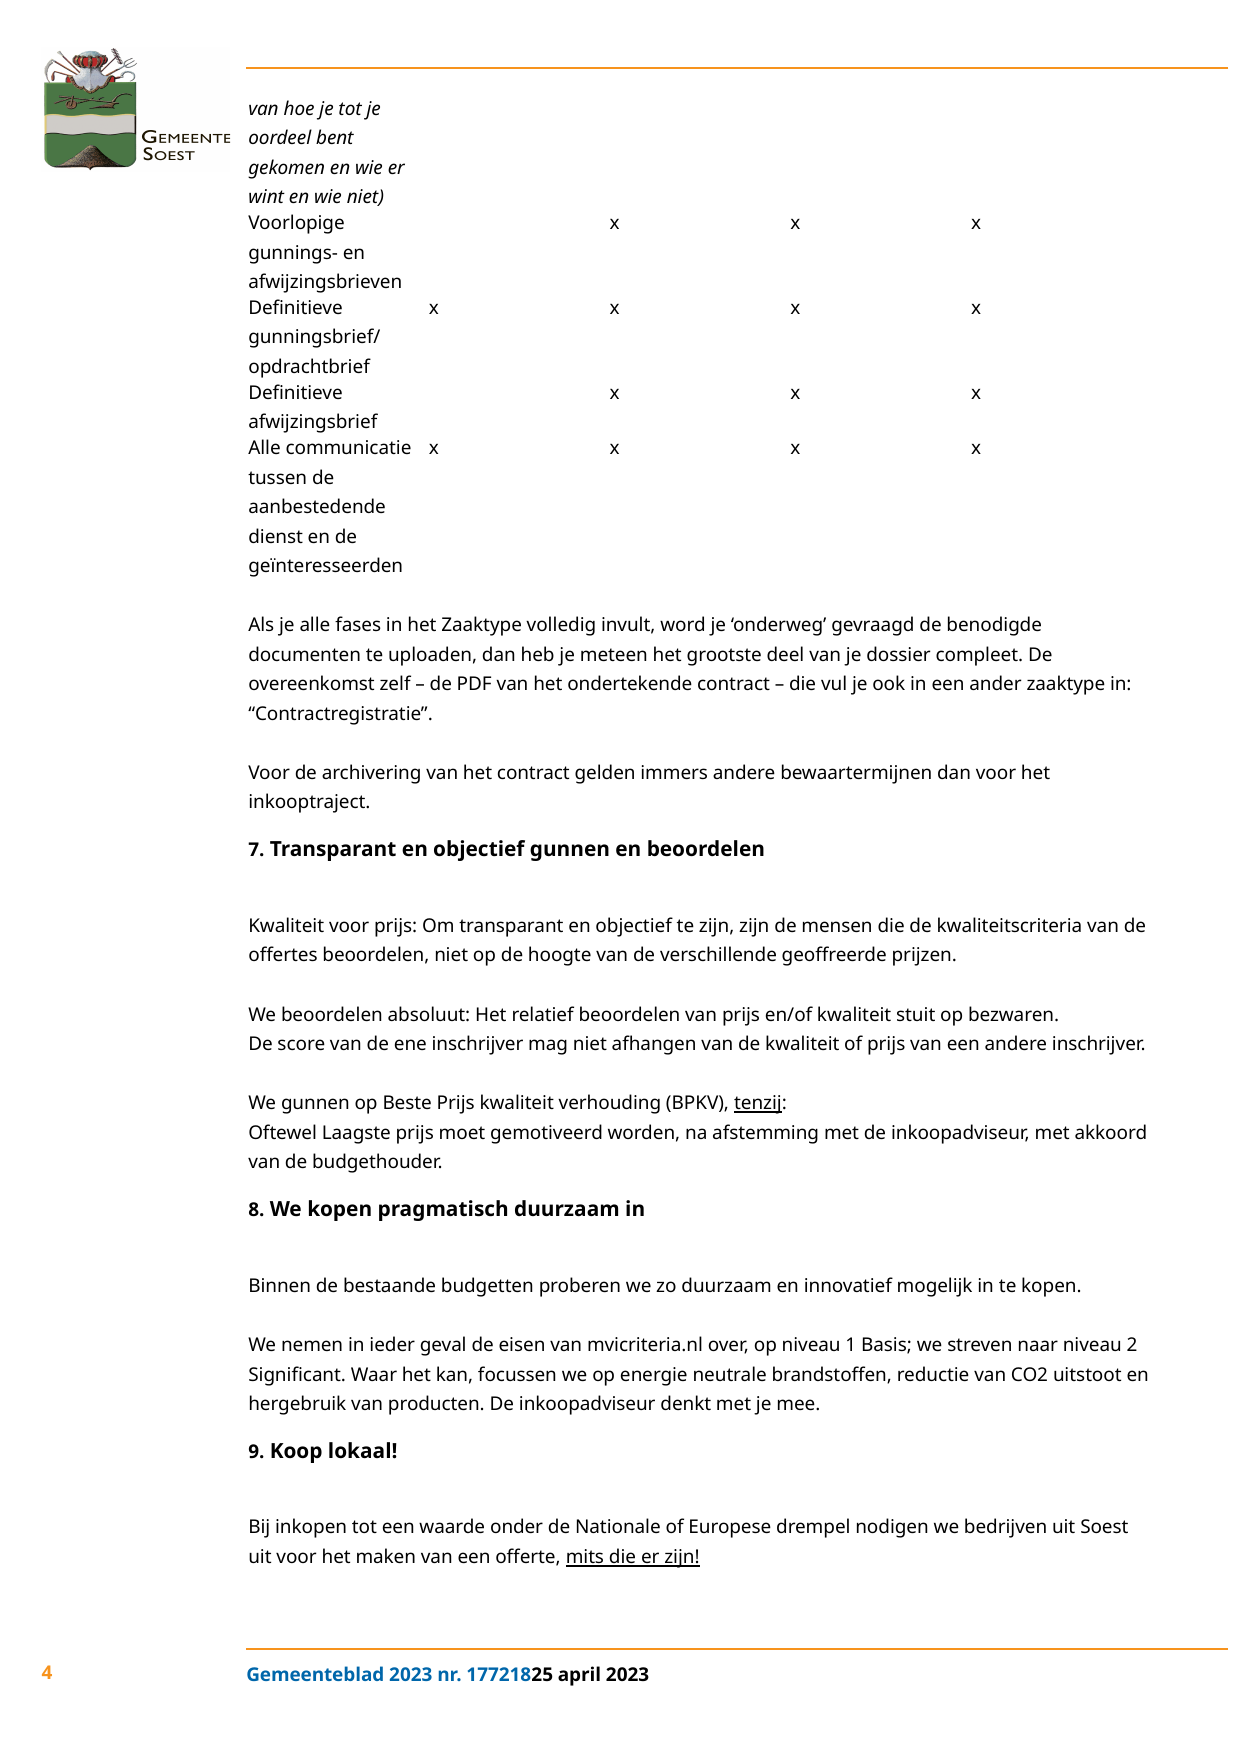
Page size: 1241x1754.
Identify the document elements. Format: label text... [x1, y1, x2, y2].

table_cell x [971, 209, 1152, 294]
table_cell x [609, 294, 790, 379]
table_cell x [790, 434, 971, 578]
text Binnen de bestaande budgetten proberen we zo duurzaam en innovatief mogelijk in te kopen. [248, 1272, 1152, 1298]
table_cell x [429, 294, 609, 379]
table_cell Definitieve gunningsbrief/ opdrachtbrief [248, 294, 429, 379]
table_cell x [790, 209, 971, 294]
table_cell x [971, 434, 1152, 578]
text We gunnen op Beste Prijs kwaliteit verhouding (BPKV), tenzij: [248, 1089, 1152, 1115]
table_cell [790, 95, 971, 209]
text Oftewel Laagste prijs moet gemotiveerd worden, na afstemming met de inkoopadviseur, met akkoord van de budgethouder. [248, 1119, 1152, 1174]
table_cell [429, 209, 609, 294]
text 9. Koop lokaal! [248, 1436, 1152, 1464]
text Kwaliteit voor prijs: Om transparant en objectief te zijn, zijn de mensen die de kwaliteitscriteria van de offertes beoordelen, niet op de hoogte van de verschillende geoffreerde prijzen. [248, 912, 1152, 967]
picture [41, 47, 231, 172]
table_cell x [429, 434, 609, 578]
table_cell [429, 95, 609, 209]
text 7. Transparant en objectief gunnen en beoordelen [248, 834, 1152, 863]
table_cell x [790, 294, 971, 379]
table_cell Voorlopige gunnings- en afwijzingsbrieven [248, 209, 429, 294]
text Voor de archivering van het contract gelden immers andere bewaartermijnen dan voor het inkooptraject. [248, 759, 1152, 814]
text We nemen in ieder geval de eisen van mvicriteria.nl over, op niveau 1 Basis; we streven naar niveau 2 Significant. Waar het kan, focussen we op energie neutrale brandstoffen, reductie van CO2 uitstoot en hergebruik van producten. De inkoopadviseur denkt met je mee. [248, 1331, 1152, 1416]
text Bij inkopen tot een waarde onder de Nationale of Europese drempel nodigen we bedrijven uit Soest uit voor het maken van een offerte, mits die er zijn! [248, 1514, 1152, 1569]
text We beoordelen absoluut: Het relatief beoordelen van prijs en/of kwaliteit stuit op bezwaren. [248, 1001, 1152, 1027]
table_cell [609, 95, 790, 209]
table_cell Alle communicatie tussen de aanbestedende dienst en de geïnteresseerden [248, 434, 429, 578]
table_cell Definitieve afwijzingsbrief [248, 379, 429, 434]
text 8. We kopen pragmatisch duurzaam in [248, 1194, 1152, 1223]
table_cell x [609, 209, 790, 294]
text De score van de ene inschrijver mag niet afhangen van de kwaliteit of prijs van een andere inschrijver. [248, 1030, 1152, 1056]
table_cell x [971, 294, 1152, 379]
table_cell van hoe je tot je oordeel bent gekomen en wie er wint en wie niet) [248, 95, 429, 209]
table_cell x [609, 434, 790, 578]
table_cell [971, 95, 1152, 209]
table_cell [429, 379, 609, 434]
table_cell x [790, 379, 971, 434]
table_cell x [971, 379, 1152, 434]
table_cell x [609, 379, 790, 434]
text Als je alle fases in het Zaaktype volledig invult, word je ‘onderweg’ gevraagd de benodigde documenten te uploaden, dan heb je meteen het grootste deel van je dossier compleet. De overeenkomst zelf – de PDF van het ondertekende contract – die vul je ook in een ander zaaktype in: “Contractregistratie”. [248, 611, 1152, 726]
